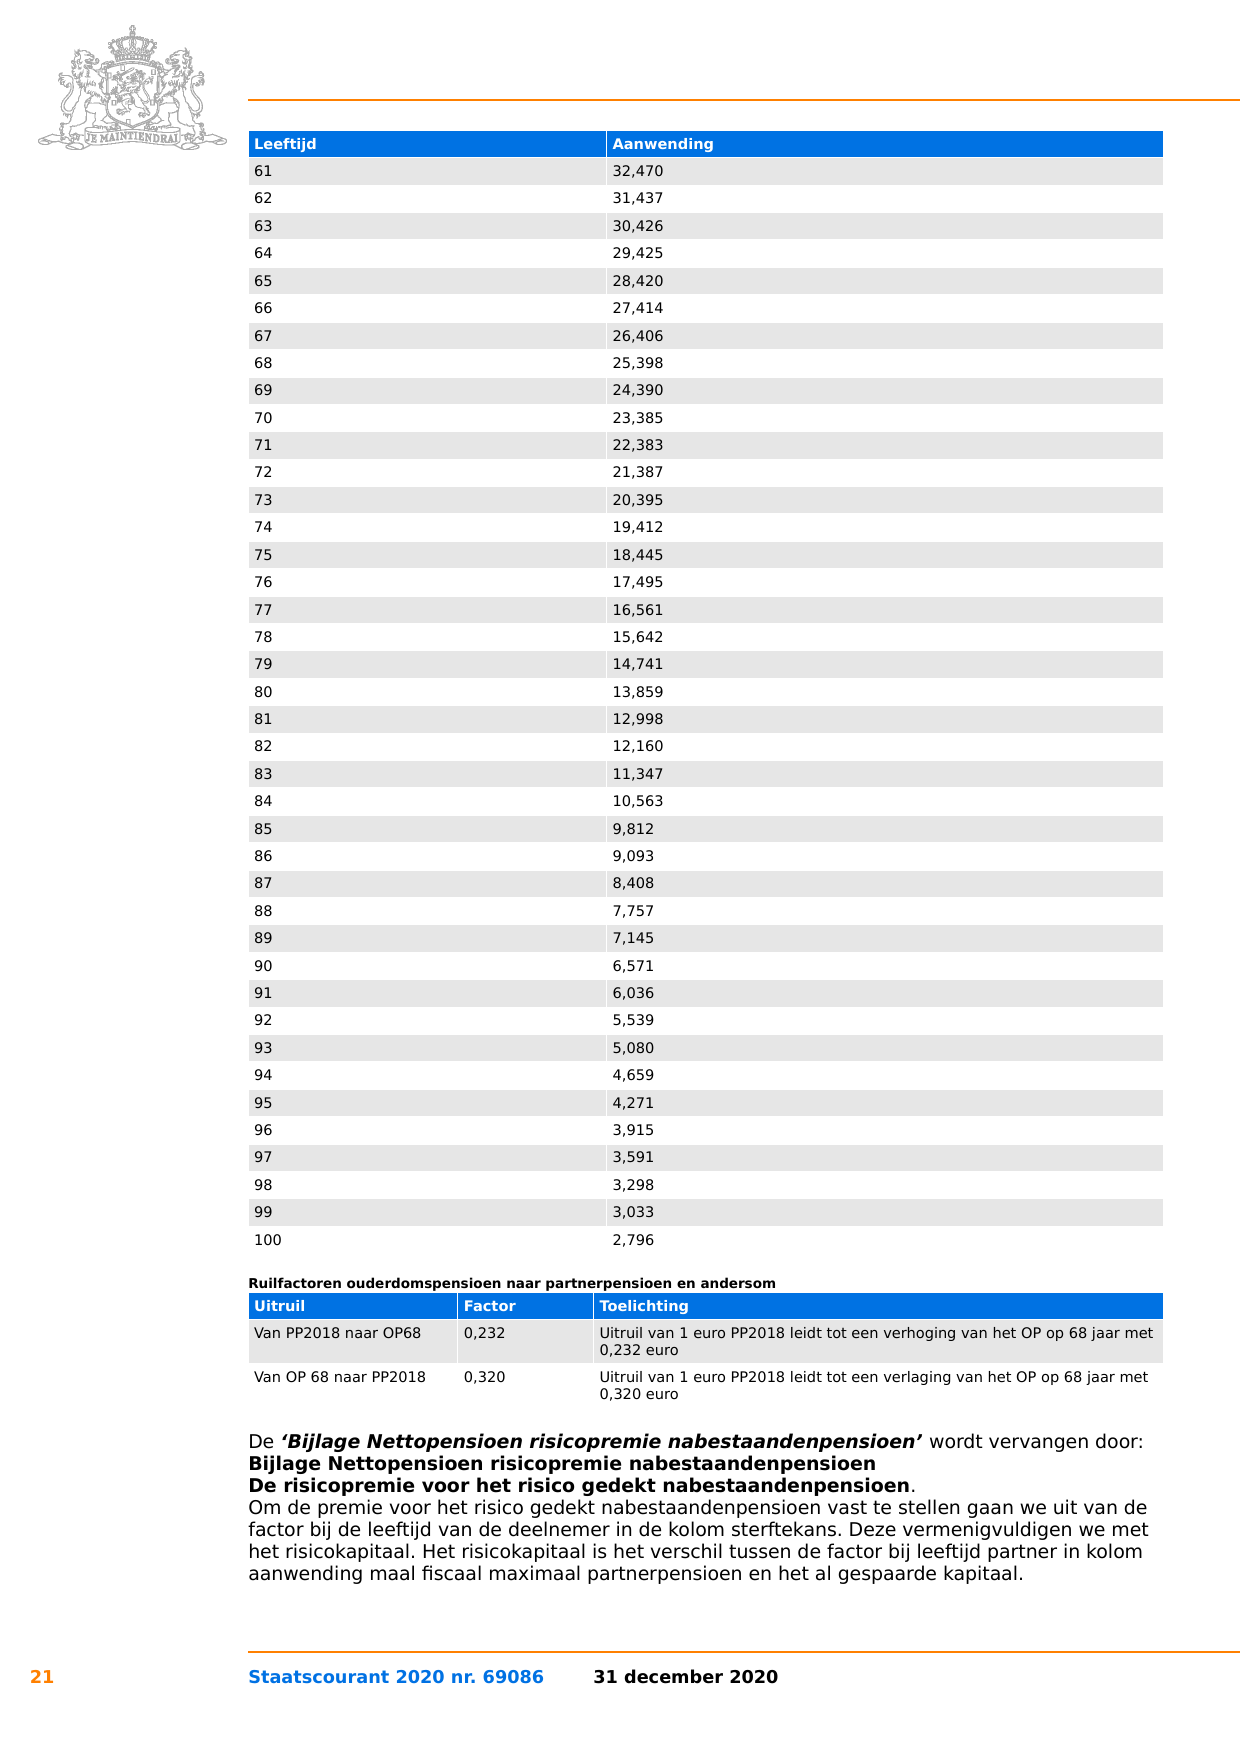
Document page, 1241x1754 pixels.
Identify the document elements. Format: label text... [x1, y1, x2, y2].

table_cell Van OP 68 naar PP2018 [249, 1365, 457, 1408]
table_cell 29,425 [607, 241, 1163, 267]
table_cell 27,414 [607, 295, 1163, 322]
table_cell 17,495 [607, 569, 1163, 596]
table_cell 5,080 [607, 1035, 1163, 1061]
table_header Leeftijd [249, 131, 606, 157]
table_cell 65 [249, 268, 606, 294]
table_cell 69 [249, 378, 606, 404]
table_cell 99 [249, 1199, 606, 1226]
table_cell 19,412 [607, 515, 1163, 541]
table_cell 6,571 [607, 953, 1163, 979]
table_cell 81 [249, 706, 606, 733]
table_cell 13,859 [607, 679, 1163, 705]
table_cell 86 [249, 843, 606, 869]
table_cell Uitruil van 1 euro PP2018 leidt tot een verlaging van het OP op 68 jaar met 0,320 euro [594, 1365, 1163, 1408]
table_cell 95 [249, 1090, 606, 1116]
table_cell 85 [249, 816, 606, 842]
table_cell 21,387 [607, 460, 1163, 486]
table_cell 24,390 [607, 378, 1163, 404]
table_cell 62 [249, 186, 606, 212]
table_cell 79 [249, 651, 606, 678]
table_cell 3,298 [607, 1172, 1163, 1198]
table_cell 31,437 [607, 186, 1163, 212]
table_cell 3,591 [607, 1145, 1163, 1171]
table_cell 11,347 [607, 761, 1163, 787]
table_cell Factor [458, 1293, 593, 1319]
table_cell 75 [249, 542, 606, 568]
table_cell 73 [249, 487, 606, 513]
table_cell 9,812 [607, 816, 1163, 842]
table_cell 16,561 [607, 597, 1163, 623]
table_cell 61 [249, 158, 606, 185]
table_cell 66 [249, 295, 606, 322]
text Om de premie voor het risico gedekt nabestaandenpensioen vast te stellen gaan we uit van de factor bij de leeftijd van de deelnemer in de kolom sterftekans. Deze vermenigvuldigen we met het risicokapitaal. Het risicokapitaal is het verschil tussen de factor bij leeftijd partner in kolom aanwending maal fiscaal maximaal partnerpensioen en het al gespaarde kapitaal. [248, 1497, 1163, 1585]
table_cell 98 [249, 1172, 606, 1198]
table_cell 91 [249, 980, 606, 1007]
table_cell 4,271 [607, 1090, 1163, 1116]
table_cell 74 [249, 515, 606, 541]
table_cell 28,420 [607, 268, 1163, 294]
text De risicopremie voor het risico gedekt nabestaandenpensioen. [248, 1475, 1163, 1497]
table_cell 83 [249, 761, 606, 787]
table_cell Uitruil van 1 euro PP2018 leidt tot een verhoging van het OP op 68 jaar met 0,232 euro [594, 1320, 1163, 1363]
table_cell 7,145 [607, 925, 1163, 952]
table_cell 97 [249, 1145, 606, 1171]
table_cell 84 [249, 789, 606, 815]
table_cell 76 [249, 569, 606, 596]
table_cell 3,915 [607, 1117, 1163, 1143]
table_cell 4,659 [607, 1063, 1163, 1089]
table_cell 26,406 [607, 323, 1163, 349]
table_cell 71 [249, 432, 606, 459]
table_cell 93 [249, 1035, 606, 1061]
text De ‘Bijlage Nettopensioen risicopremie nabestaandenpensioen’ wordt vervangen door: [248, 1431, 1163, 1453]
table_header Aanwending [607, 131, 1163, 157]
table_header Ruilfactoren ouderdomspensioen naar partnerpensioen en andersom [248, 1276, 1163, 1292]
table_cell 70 [249, 405, 606, 431]
table_cell 88 [249, 898, 606, 924]
table_cell 68 [249, 350, 606, 376]
table_cell 3,033 [607, 1199, 1163, 1226]
table_cell 22,383 [607, 432, 1163, 459]
table_cell Van PP2018 naar OP68 [249, 1320, 457, 1363]
table_cell 89 [249, 925, 606, 952]
table_cell Uitruil [249, 1293, 457, 1319]
table_cell 80 [249, 679, 606, 705]
table_cell 14,741 [607, 651, 1163, 678]
table_cell 0,232 [458, 1320, 593, 1363]
table_cell 2,796 [607, 1227, 1163, 1253]
table_cell 67 [249, 323, 606, 349]
table_cell 72 [249, 460, 606, 486]
table_cell 32,470 [607, 158, 1163, 185]
table_cell 15,642 [607, 624, 1163, 650]
table_cell 94 [249, 1063, 606, 1089]
table_cell 82 [249, 734, 606, 760]
table_cell 20,395 [607, 487, 1163, 513]
table_cell 90 [249, 953, 606, 979]
table_cell 63 [249, 213, 606, 239]
table_cell Toelichting [594, 1293, 1163, 1319]
table_cell 6,036 [607, 980, 1163, 1007]
text Bijlage Nettopensioen risicopremie nabestaandenpensioen [248, 1453, 1163, 1475]
table_cell 0,320 [458, 1365, 593, 1408]
picture [38, 25, 227, 150]
table_cell 7,757 [607, 898, 1163, 924]
table_cell 12,160 [607, 734, 1163, 760]
table_cell 96 [249, 1117, 606, 1143]
table_cell 18,445 [607, 542, 1163, 568]
table_cell 8,408 [607, 871, 1163, 897]
table_cell 87 [249, 871, 606, 897]
table_cell 77 [249, 597, 606, 623]
table_cell 12,998 [607, 706, 1163, 733]
table_cell 9,093 [607, 843, 1163, 869]
table_cell 25,398 [607, 350, 1163, 376]
table_cell 30,426 [607, 213, 1163, 239]
table_cell 78 [249, 624, 606, 650]
table_cell 5,539 [607, 1008, 1163, 1034]
table_cell 92 [249, 1008, 606, 1034]
table_cell 100 [249, 1227, 606, 1253]
table_cell 10,563 [607, 789, 1163, 815]
table_cell 64 [249, 241, 606, 267]
table_cell 23,385 [607, 405, 1163, 431]
